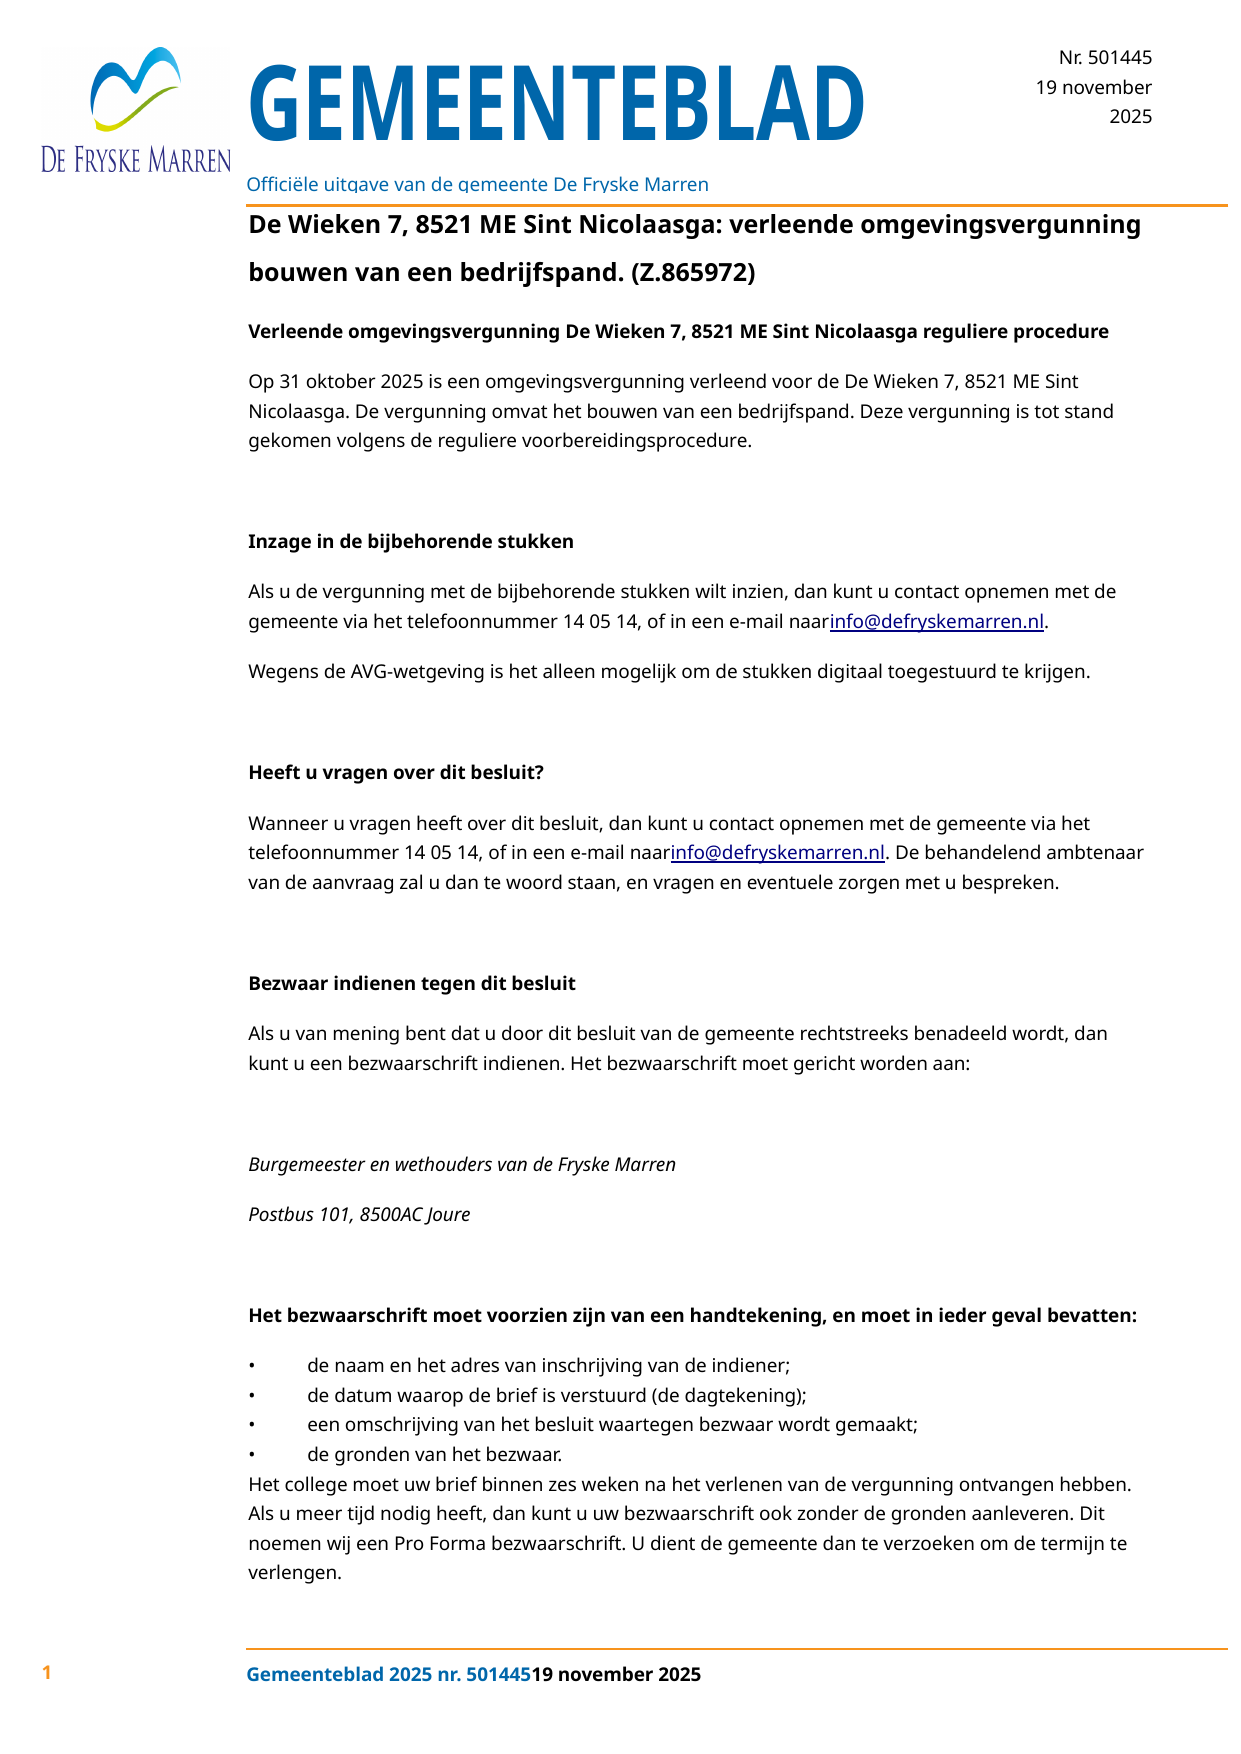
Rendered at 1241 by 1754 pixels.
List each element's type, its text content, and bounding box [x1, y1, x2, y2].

text Als u van mening bent dat u door dit besluit van de gemeente rechtstreeks benadeeld wordt, dan kunt u een bezwaarschrift indienen. Het bezwaarschrift moet gericht worden aan: [248, 1020, 1152, 1076]
text Het bezwaarschrift moet voorzien zijn van een handtekening, en moet in ieder geval bevatten: [248, 1302, 1152, 1328]
list de gronden van het bezwaar. [248, 1441, 1152, 1467]
text Op 31 oktober 2025 is een omgevingsvergunning verleend voor de De Wieken 7, 8521 ME Sint Nicolaasga. De vergunning omvat het bouwen van een bedrijfspand. Deze vergunning is tot stand gekomen volgens de reguliere voorbereidingsprocedure. [248, 368, 1152, 453]
text Wanneer u vragen heeft over dit besluit, dan kunt u contact opnemen met de gemeente via het telefoonnummer 14 05 14, of in een e-mail naarinfo@defryskemarren.nl. De behandelend ambtenaar van de aanvraag zal u dan te woord staan, en vragen en eventuele zorgen met u bespreken. [248, 810, 1152, 895]
list de naam en het adres van inschrijving van de indiener; [248, 1352, 1152, 1378]
text Verleende omgevingsvergunning De Wieken 7, 8521 ME Sint Nicolaasga reguliere procedure [248, 318, 1152, 344]
picture [41, 47, 231, 172]
text Wegens de AVG-wetgeving is het alleen mogelijk om de stukken digitaal toegestuurd te krijgen. [248, 659, 1152, 684]
text De Wieken 7, 8521 ME Sint Nicolaasga: verleende omgevingsvergunning bouwen van een bedrijfspand. (Z.865972) [248, 207, 1152, 288]
text Het college moet uw brief binnen zes weken na het verlenen van de vergunning ontvangen hebben. Als u meer tijd nodig heeft, dan kunt u uw bezwaarschrift ook zonder de gronden aanleveren. Dit noemen wij een Pro Forma bezwaarschrift. U dient de gemeente dan te verzoeken om de termijn te verlengen. [248, 1471, 1152, 1585]
text Postbus 101, 8500AC Joure [248, 1201, 1152, 1227]
text Inzage in de bijbehorende stukken [248, 528, 1152, 554]
text Heeft u vragen over dit besluit? [248, 759, 1152, 785]
text Bezwaar indienen tegen dit besluit [248, 970, 1152, 996]
list een omschrijving van het besluit waartegen bezwaar wordt gemaakt; [248, 1412, 1152, 1437]
list de datum waarop de brief is verstuurd (de dagtekening); [248, 1382, 1152, 1408]
text Burgemeester en wethouders van de Fryske Marren [248, 1151, 1152, 1177]
text Als u de vergunning met de bijbehorende stukken wilt inzien, dan kunt u contact opnemen met de gemeente via het telefoonnummer 14 05 14, of in een e-mail naarinfo@defryskemarren.nl. [248, 579, 1152, 634]
